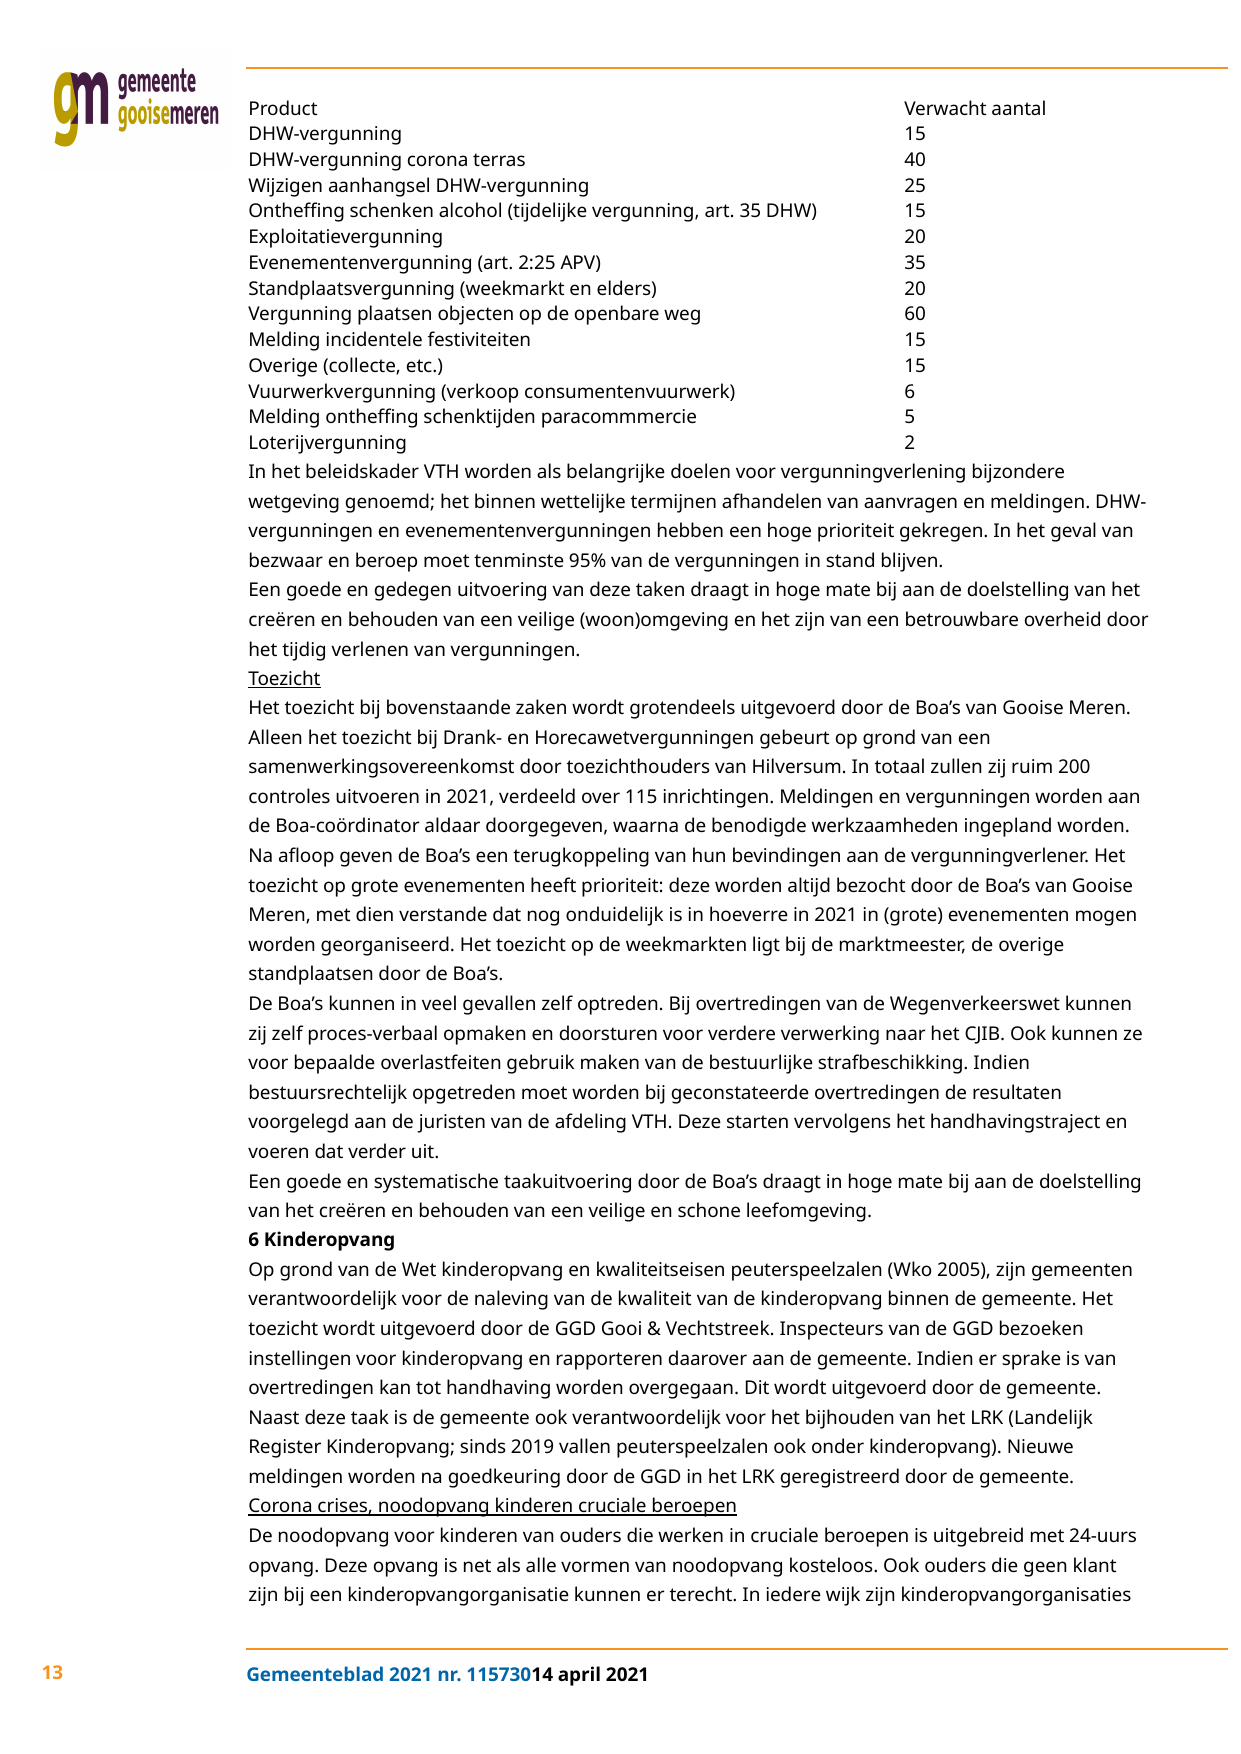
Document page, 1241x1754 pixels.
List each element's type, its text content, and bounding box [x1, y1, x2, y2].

table_cell 6 [904, 378, 1152, 403]
table_cell Melding incidentele festiviteiten [248, 326, 904, 352]
table_cell 2 [904, 429, 1152, 455]
table_header Product [248, 95, 904, 121]
table_cell DHW-vergunning corona terras [248, 146, 904, 172]
table_cell 40 [904, 146, 1152, 172]
table_cell 20 [904, 224, 1152, 249]
table_cell 20 [904, 275, 1152, 301]
text In het beleidskader VTH worden als belangrijke doelen voor vergunningverlening bijzondere wetgeving genoemd; het binnen wettelijke termijnen afhandelen van aanvragen en meldingen. DHW-vergunningen en evenementenvergunningen hebben een hoge prioriteit gekregen. In het geval van bezwaar en beroep moet tenminste 95% van de vergunningen in stand blijven. [248, 458, 1152, 573]
text Op grond van de Wet kinderopvang en kwaliteitseisen peuterspeelzalen (Wko 2005), zijn gemeenten verantwoordelijk voor de naleving van de kwaliteit van de kinderopvang binnen de gemeente. Het toezicht wordt uitgevoerd door de GGD Gooi & Vechtstreek. Inspecteurs van de GGD bezoeken instellingen voor kinderopvang en rapporteren daarover aan de gemeente. Indien er sprake is van overtredingen kan tot handhaving worden overgegaan. Dit wordt uitgevoerd door de gemeente. Naast deze taak is de gemeente ook verantwoordelijk voor het bijhouden van het LRK (Landelijk Register Kinderopvang; sinds 2019 vallen peuterspeelzalen ook onder kinderopvang). Nieuwe meldingen worden na goedkeuring door de GGD in het LRK geregistreerd door de gemeente. [248, 1256, 1152, 1489]
picture [41, 47, 231, 172]
table_cell Overige (collecte, etc.) [248, 352, 904, 378]
table_cell Standplaatsvergunning (weekmarkt en elders) [248, 275, 904, 301]
table_cell Evenementenvergunning (art. 2:25 APV) [248, 249, 904, 275]
table_header Verwacht aantal [904, 95, 1152, 121]
table_cell 15 [904, 198, 1152, 223]
table_cell Loterijvergunning [248, 429, 904, 455]
table_cell 35 [904, 249, 1152, 275]
table_cell 15 [904, 352, 1152, 378]
table_cell 5 [904, 404, 1152, 429]
table_cell 15 [904, 326, 1152, 352]
table_header Een goede en gedegen uitvoering van deze taken draagt in hoge mate bij aan de doelstelling van het creëren en behouden van een veilige (woon)omgeving en het zijn van een betrouwbare overheid door het tijdig verlenen van vergunningen. [248, 577, 1152, 662]
text Het toezicht bij bovenstaande zaken wordt grotendeels uitgevoerd door de Boa’s van Gooise Meren. Alleen het toezicht bij Drank- en Horecawetvergunningen gebeurt op grond van een samenwerkingsovereenkomst door toezichthouders van Hilversum. In totaal zullen zij ruim 200 controles uitvoeren in 2021, verdeeld over 115 inrichtingen. Meldingen en vergunningen worden aan de Boa-coördinator aldaar doorgegeven, waarna de benodigde werkzaamheden ingepland worden. Na afloop geven de Boa’s een terugkoppeling van hun bevindingen aan de vergunningverlener. Het toezicht op grote evenementen heeft prioriteit: deze worden altijd bezocht door de Boa’s van Gooise Meren, met dien verstande dat nog onduidelijk is in hoeverre in 2021 in (grote) evenementen mogen worden georganiseerd. Het toezicht op de weekmarkten ligt bij de marktmeester, de overige standplaatsen door de Boa’s. [248, 694, 1152, 986]
table_cell Melding ontheffing schenktijden paracommmercie [248, 404, 904, 429]
table_header Een goede en systematische taakuitvoering door de Boa’s draagt in hoge mate bij aan de doelstelling van het creëren en behouden van een veilige en schone leefomgeving. [248, 1168, 1152, 1223]
text De noodopvang voor kinderen van ouders die werken in cruciale beroepen is uitgebreid met 24-uurs opvang. Deze opvang is net als alle vormen van noodopvang kosteloos. Ook ouders die geen klant zijn bij een kinderopvangorganisatie kunnen er terecht. In iedere wijk zijn kinderopvangorganisaties [248, 1522, 1152, 1607]
table_cell Vergunning plaatsen objecten op de openbare weg [248, 301, 904, 326]
table_cell Vuurwerkvergunning (verkoop consumentenvuurwerk) [248, 378, 904, 403]
table_cell 25 [904, 172, 1152, 198]
text De Boa’s kunnen in veel gevallen zelf optreden. Bij overtredingen van de Wegenverkeerswet kunnen zij zelf proces-verbaal opmaken en doorsturen voor verdere verwerking naar het CJIB. Ook kunnen ze voor bepaalde overlastfeiten gebruik maken van de bestuurlijke strafbeschikking. Indien bestuursrechtelijk opgetreden moet worden bij geconstateerde overtredingen de resultaten voorgelegd aan de juristen van de afdeling VTH. Deze starten vervolgens het handhavingstraject en voeren dat verder uit. [248, 990, 1152, 1164]
table_cell 15 [904, 121, 1152, 146]
table_cell 60 [904, 301, 1152, 326]
table_cell DHW-vergunning [248, 121, 904, 146]
table_cell Ontheffing schenken alcohol (tijdelijke vergunning, art. 35 DHW) [248, 198, 904, 223]
text Corona crises, noodopvang kinderen cruciale beroepen [248, 1493, 1152, 1518]
table_cell Exploitatievergunning [248, 224, 904, 249]
text Toezicht [248, 665, 1152, 691]
table_cell Wijzigen aanhangsel DHW-vergunning [248, 172, 904, 198]
text 6 Kinderopvang [248, 1226, 1152, 1252]
